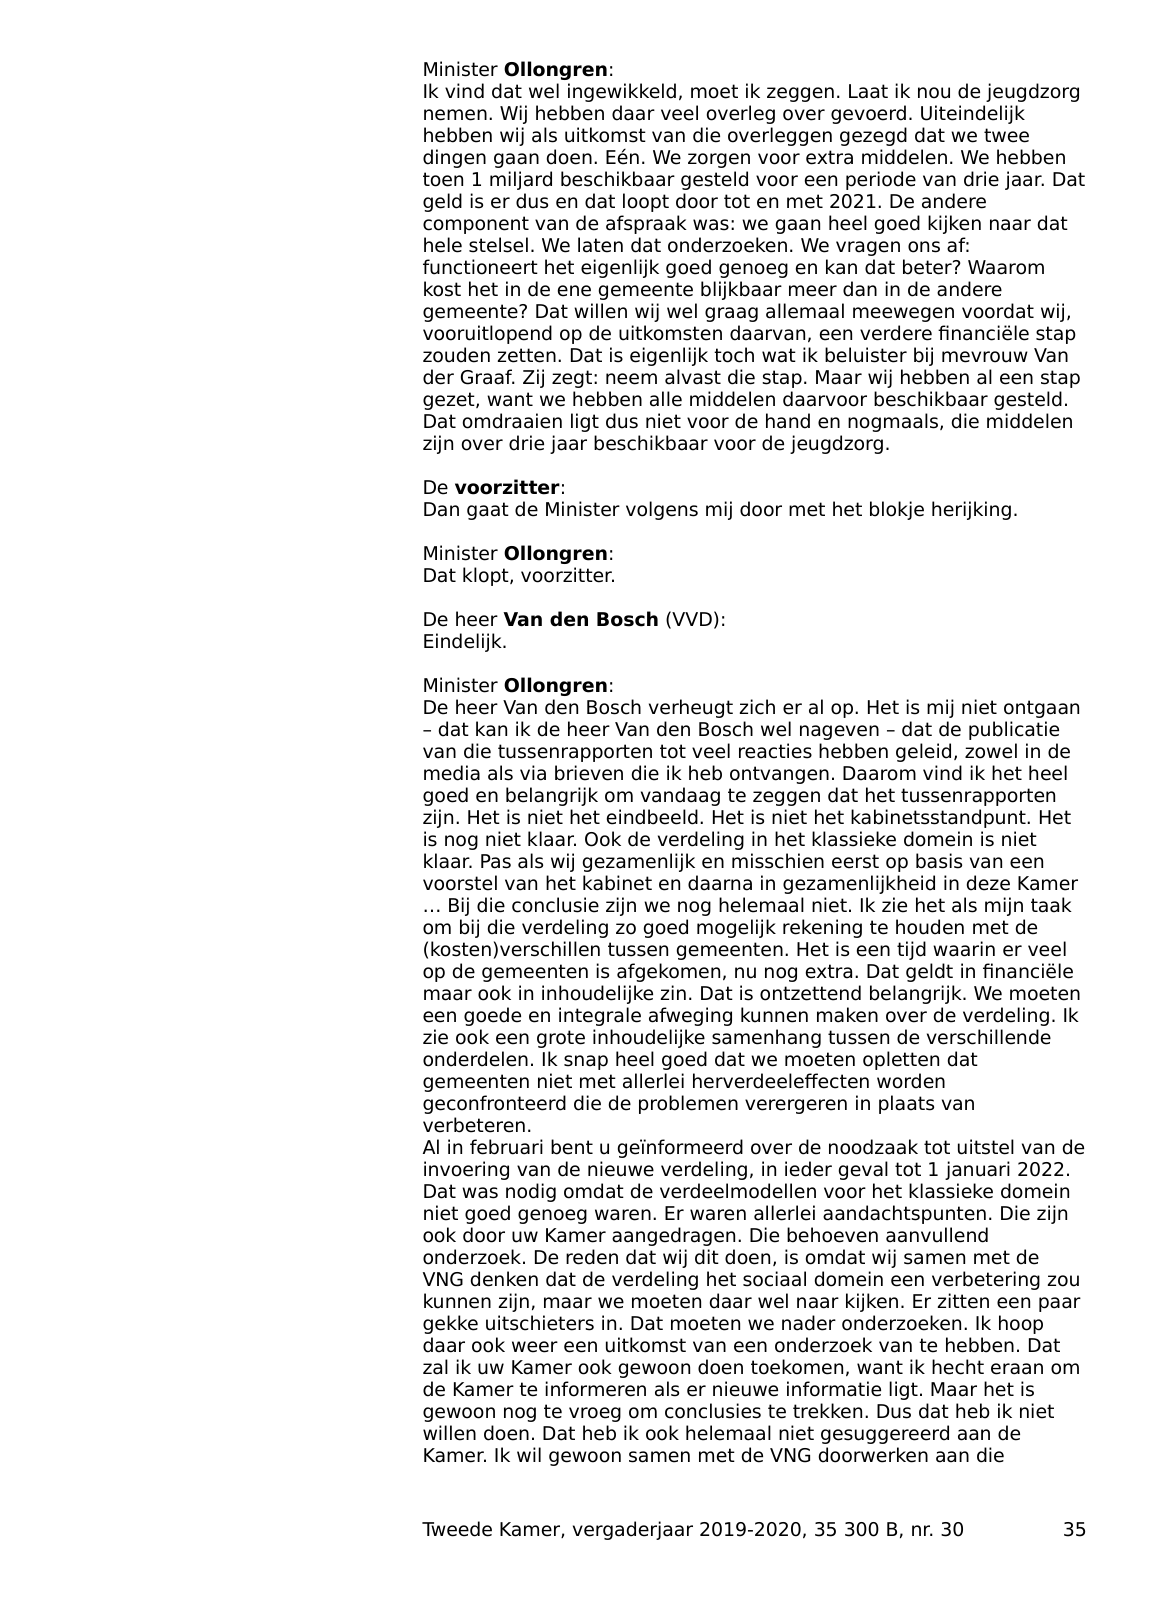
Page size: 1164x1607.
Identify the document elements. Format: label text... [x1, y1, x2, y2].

text Eindelijk. [422, 631, 1087, 653]
text Dan gaat de Minister volgens mij door met het blokje herijking. [422, 499, 1087, 521]
text Minister Ollongren: [422, 59, 1087, 81]
text De heer Van den Bosch (VVD): [422, 609, 1087, 631]
text De heer Van den Bosch verheugt zich er al op. Het is mij niet ontgaan – dat kan ik de heer Van den Bosch wel nageven – dat de publicatie van die tussenrapporten tot veel reacties hebben geleid, zowel in de media als via brieven die ik heb ontvangen. Daarom vind ik het heel goed en belangrijk om vandaag te zeggen dat het tussenrapporten zijn. Het is niet het eindbeeld. Het is niet het kabinetsstandpunt. Het is nog niet klaar. Ook de verdeling in het klassieke domein is niet klaar. Pas als wij gezamenlijk en misschien eerst op basis van een voorstel van het kabinet en daarna in gezamenlijkheid in deze Kamer … Bij die conclusie zijn we nog helemaal niet. Ik zie het als mijn taak om bij die verdeling zo goed mogelijk rekening te houden met de (kosten)verschillen tussen gemeenten. Het is een tijd waarin er veel op de gemeenten is afgekomen, nu nog extra. Dat geldt in financiële maar ook in inhoudelijke zin. Dat is ontzettend belangrijk. We moeten een goede en integrale afweging kunnen maken over de verdeling. Ik zie ook een grote inhoudelijke samenhang tussen de verschillende onderdelen. Ik snap heel goed dat we moeten opletten dat gemeenten niet met allerlei herverdeeleffecten worden geconfronteerd die de problemen verergeren in plaats van verbeteren. [422, 697, 1087, 1137]
text Minister Ollongren: [422, 543, 1087, 565]
text Dat klopt, voorzitter. [422, 565, 1087, 587]
text De voorzitter: [422, 477, 1087, 499]
text Al in februari bent u geïnformeerd over de noodzaak tot uitstel van de invoering van de nieuwe verdeling, in ieder geval tot 1 januari 2022. Dat was nodig omdat de verdeelmodellen voor het klassieke domein niet goed genoeg waren. Er waren allerlei aandachtspunten. Die zijn ook door uw Kamer aangedragen. Die behoeven aanvullend onderzoek. De reden dat wij dit doen, is omdat wij samen met de VNG denken dat de verdeling het sociaal domein een verbetering zou kunnen zijn, maar we moeten daar wel naar kijken. Er zitten een paar gekke uitschieters in. Dat moeten we nader onderzoeken. Ik hoop daar ook weer een uitkomst van een onderzoek van te hebben. Dat zal ik uw Kamer ook gewoon doen toekomen, want ik hecht eraan om de Kamer te informeren als er nieuwe informatie ligt. Maar het is gewoon nog te vroeg om conclusies te trekken. Dus dat heb ik niet willen doen. Dat heb ik ook helemaal niet gesuggereerd aan de Kamer. Ik wil gewoon samen met de VNG doorwerken aan die [422, 1137, 1087, 1467]
text Minister Ollongren: [422, 675, 1087, 697]
text Ik vind dat wel ingewikkeld, moet ik zeggen. Laat ik nou de jeugdzorg nemen. Wij hebben daar veel overleg over gevoerd. Uiteindelijk hebben wij als uitkomst van die overleggen gezegd dat we twee dingen gaan doen. Eén. We zorgen voor extra middelen. We hebben toen 1 miljard beschikbaar gesteld voor een periode van drie jaar. Dat geld is er dus en dat loopt door tot en met 2021. De andere component van de afspraak was: we gaan heel goed kijken naar dat hele stelsel. We laten dat onderzoeken. We vragen ons af: functioneert het eigenlijk goed genoeg en kan dat beter? Waarom kost het in de ene gemeente blijkbaar meer dan in de andere gemeente? Dat willen wij wel graag allemaal meewegen voordat wij, vooruitlopend op de uitkomsten daarvan, een verdere financiële stap zouden zetten. Dat is eigenlijk toch wat ik beluister bij mevrouw Van der Graaf. Zij zegt: neem alvast die stap. Maar wij hebben al een stap gezet, want we hebben alle middelen daarvoor beschikbaar gesteld. Dat omdraaien ligt dus niet voor de hand en nogmaals, die middelen zijn over drie jaar beschikbaar voor de jeugdzorg. [422, 81, 1087, 455]
